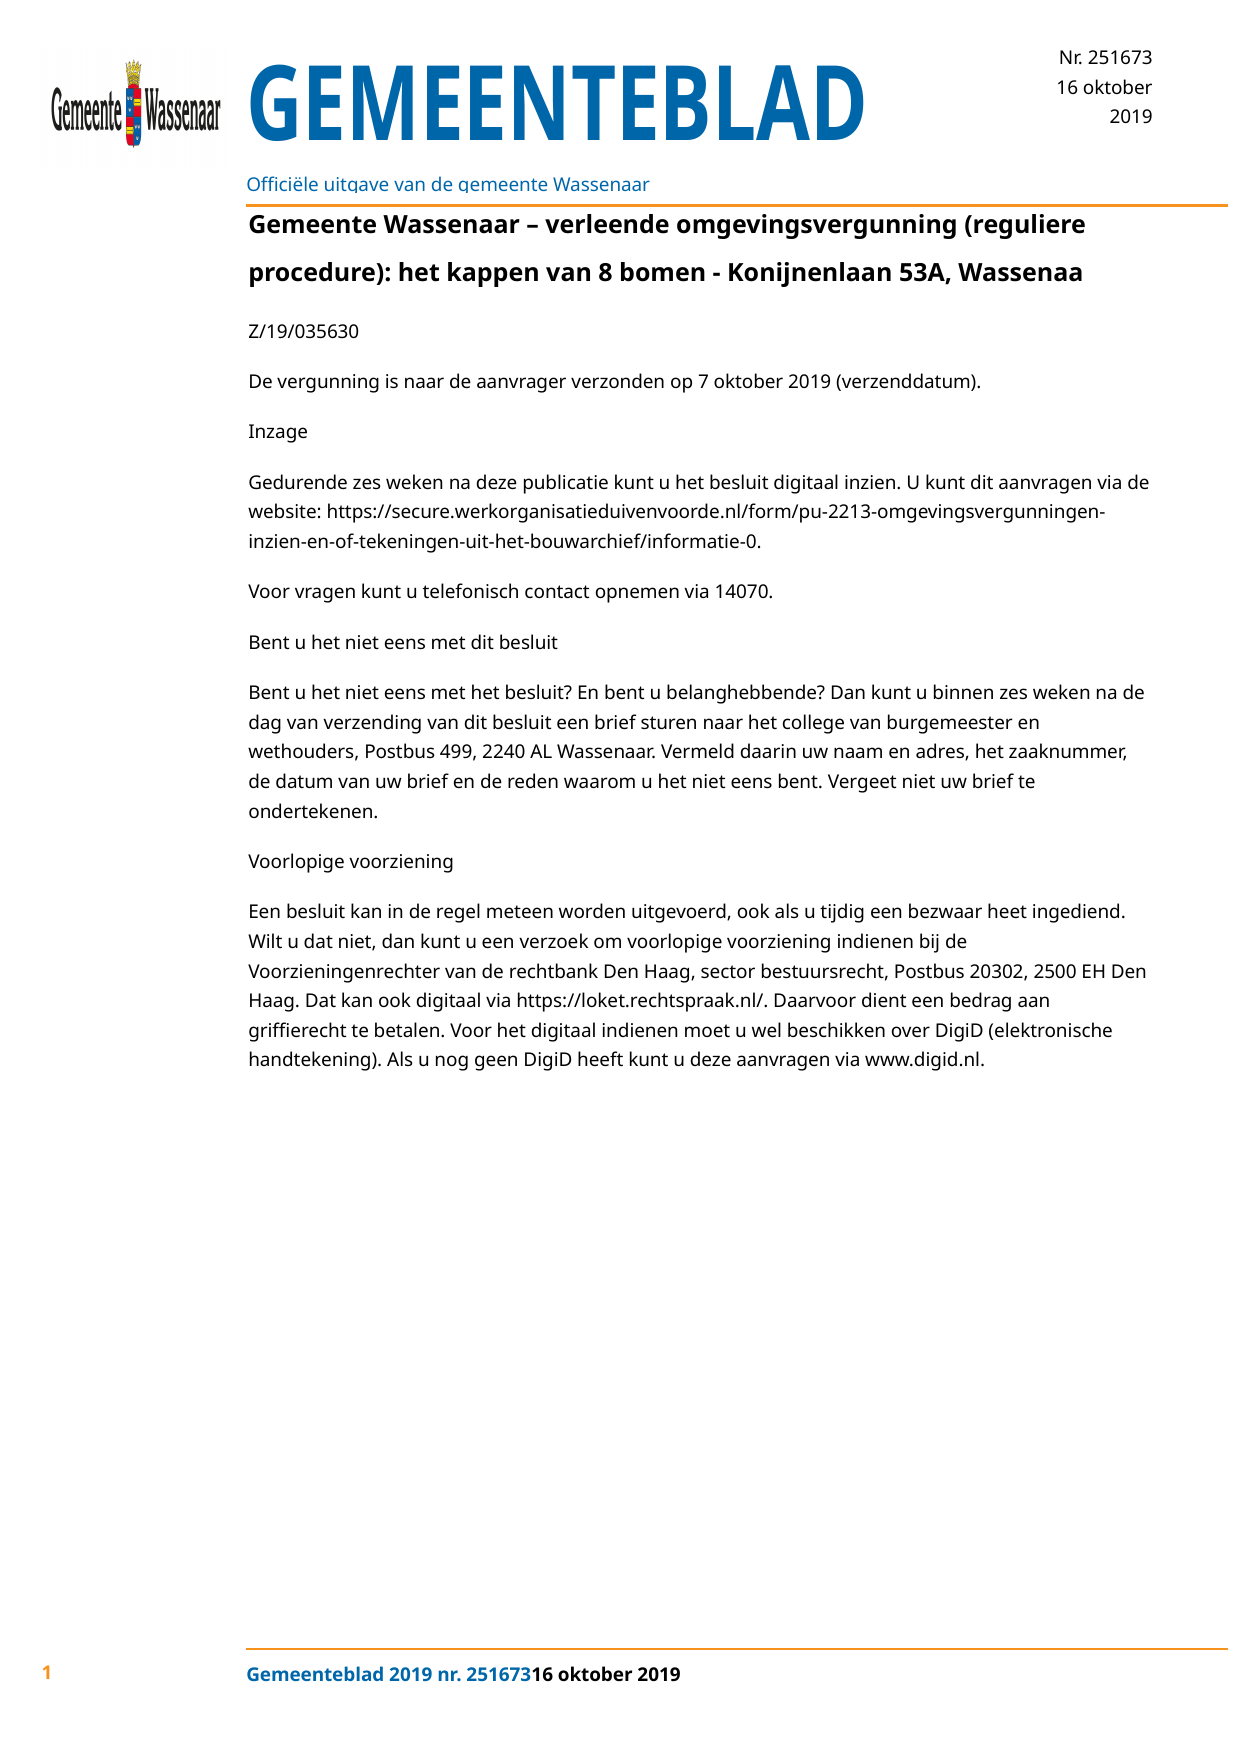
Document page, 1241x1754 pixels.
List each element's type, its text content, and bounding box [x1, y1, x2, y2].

text Gedurende zes weken na deze publicatie kunt u het besluit digitaal inzien. U kunt dit aanvragen via de website: https://secure.werkorganisatieduivenvoorde.nl/form/pu-2213-omgevingsvergunningen-inzien-en-of-tekeningen-uit-het-bouwarchief/informatie-0. [248, 469, 1152, 554]
text Voorlopige voorziening [248, 848, 1152, 874]
text Voor vragen kunt u telefonisch contact opnemen via 14070. [248, 579, 1152, 604]
text Bent u het niet eens met het besluit? En bent u belanghebbende? Dan kunt u binnen zes weken na de dag van verzending van dit besluit een brief sturen naar het college van burgemeester en wethouders, Postbus 499, 2240 AL Wassenaar. Vermeld daarin uw naam en adres, het zaaknummer, de datum van uw brief en de reden waarom u het niet eens bent. Vergeet niet uw brief te ondertekenen. [248, 679, 1152, 824]
text Inzage [248, 419, 1152, 444]
picture [41, 47, 231, 172]
text Gemeente Wassenaar – verleende omgevingsvergunning (reguliere procedure): het kappen van 8 bomen - Konijnenlaan 53A, Wassenaa [248, 207, 1152, 288]
text Bent u het niet eens met dit besluit [248, 629, 1152, 655]
text Een besluit kan in de regel meteen worden uitgevoerd, ook als u tijdig een bezwaar heet ingediend. Wilt u dat niet, dan kunt u een verzoek om voorlopige voorziening indienen bij de Voorzieningenrechter van de rechtbank Den Haag, sector bestuursrecht, Postbus 20302, 2500 EH Den Haag. Dat kan ook digitaal via https://loket.rechtspraak.nl/. Daarvoor dient een bedrag aan griffierecht te betalen. Voor het digitaal indienen moet u wel beschikken over DigiD (elektronische handtekening). Als u nog geen DigiD heeft kunt u deze aanvragen via www.digid.nl. [248, 899, 1152, 1072]
text Z/19/035630 [248, 318, 1152, 344]
text De vergunning is naar de aanvrager verzonden op 7 oktober 2019 (verzenddatum). [248, 368, 1152, 394]
